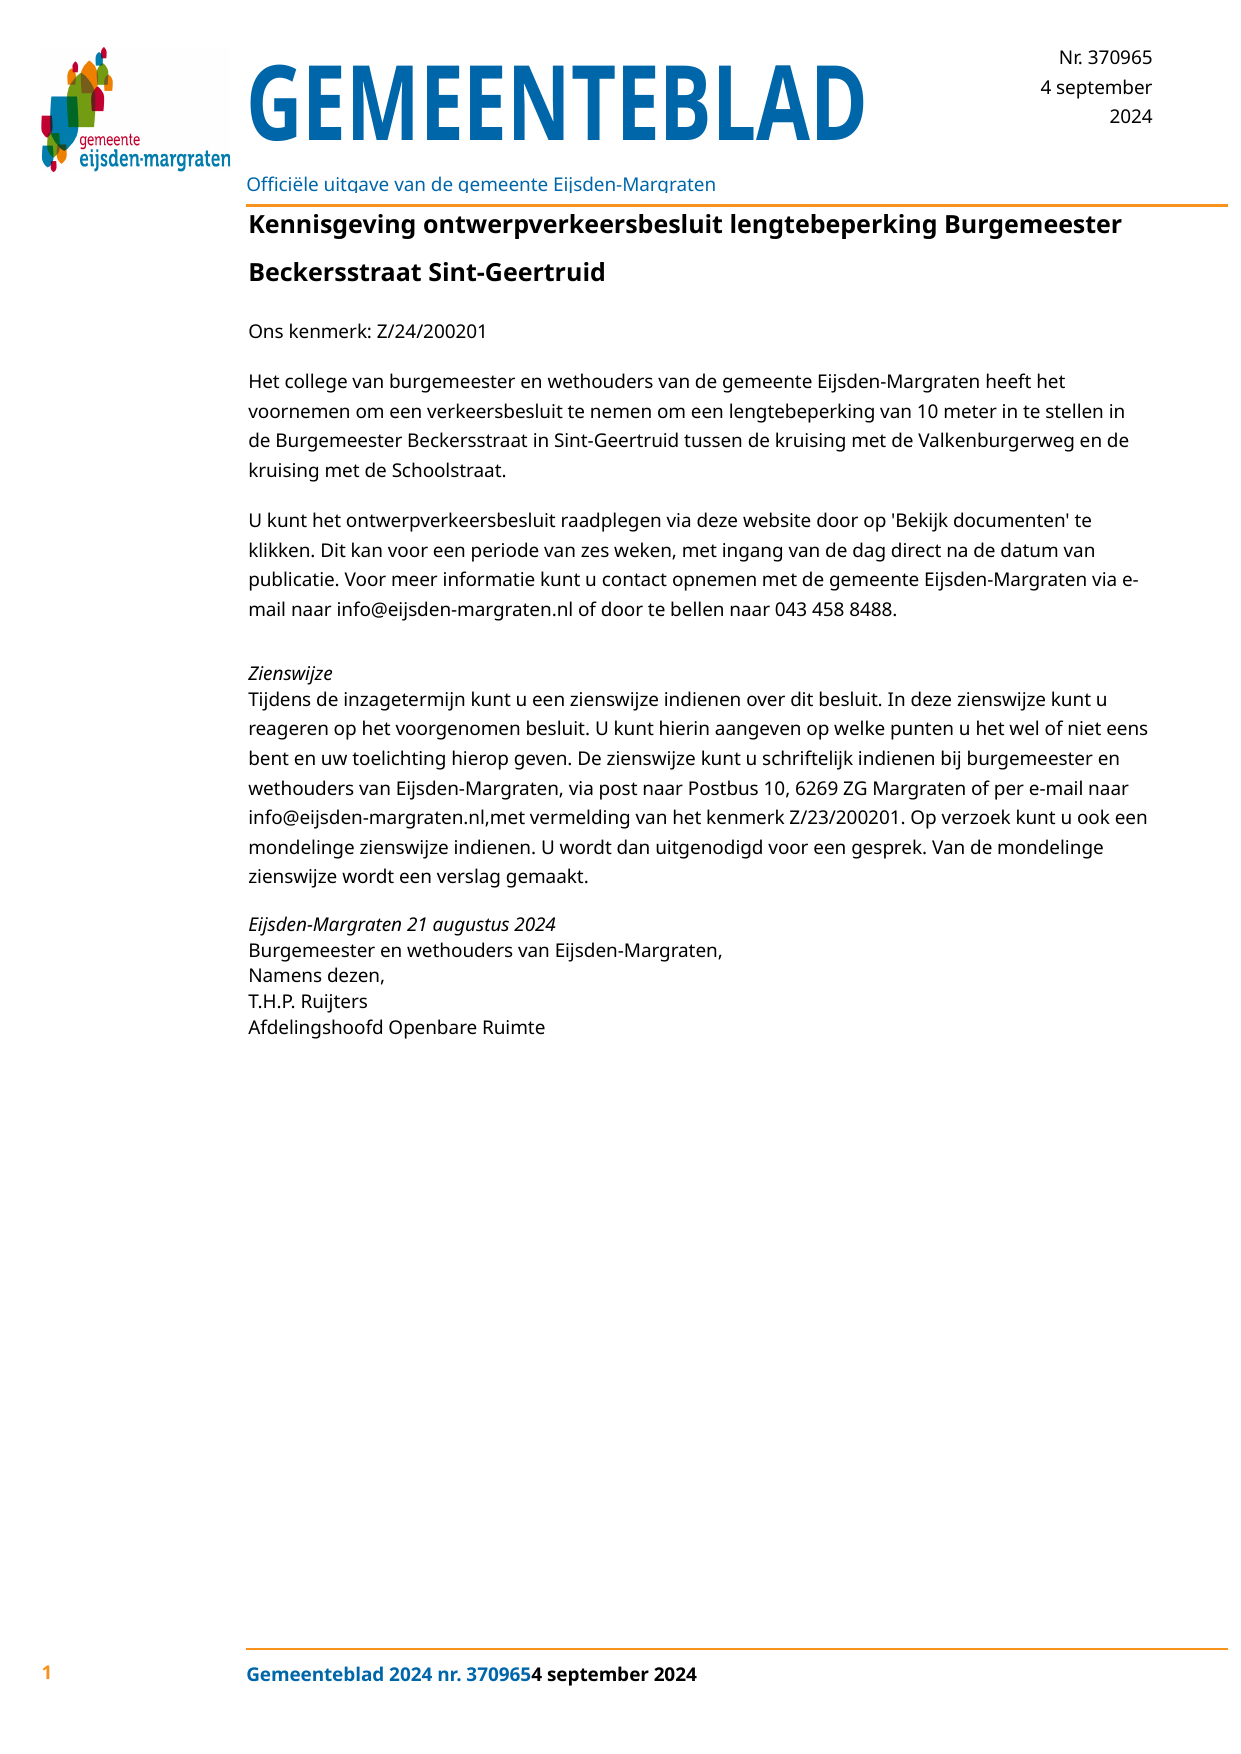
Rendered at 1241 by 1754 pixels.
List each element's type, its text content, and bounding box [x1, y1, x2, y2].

text Kennisgeving ontwerpverkeersbesluit lengtebeperking Burgemeester Beckersstraat Sint-Geertruid [248, 207, 1152, 288]
text Ons kenmerk: Z/24/200201 [248, 318, 1152, 344]
text Afdelingshoofd Openbare Ruimte [248, 1014, 1152, 1040]
text Het college van burgemeester en wethouders van de gemeente Eijsden-Margraten heeft het voornemen om een verkeersbesluit te nemen om een lengtebeperking van 10 meter in te stellen in de Burgemeester Beckersstraat in Sint-Geertruid tussen de kruising met de Valkenburgerweg en de kruising met de Schoolstraat. [248, 368, 1152, 483]
text Zienswijze [248, 660, 1152, 686]
text U kunt het ontwerpverkeersbesluit raadplegen via deze website door op 'Bekijk documenten' te klikken. Dit kan voor een periode van zes weken, met ingang van de dag direct na de datum van publicatie. Voor meer informatie kunt u contact opnemen met de gemeente Eijsden-Margraten via e-mail naar info@eijsden-margraten.nl of door te bellen naar 043 458 8488. [248, 507, 1152, 622]
text Tijdens de inzagetermijn kunt u een zienswijze indienen over dit besluit. In deze zienswijze kunt u reageren op het voorgenomen besluit. U kunt hierin aangeven op welke punten u het wel of niet eens bent en uw toelichting hierop geven. De zienswijze kunt u schriftelijk indienen bij burgemeester en wethouders van Eijsden-Margraten, via post naar Postbus 10, 6269 ZG Margraten of per e-mail naar info@eijsden-margraten.nl,met vermelding van het kenmerk Z/23/200201. Op verzoek kunt u ook een mondelinge zienswijze indienen. U wordt dan uitgenodigd voor een gesprek. Van de mondelinge zienswijze wordt een verslag gemaakt. [248, 686, 1152, 889]
text Burgemeester en wethouders van Eijsden-Margraten, [248, 937, 1152, 963]
text T.H.P. Ruijters [248, 988, 1152, 1014]
text Eijsden-Margraten 21 augustus 2024 [248, 911, 1152, 937]
text Namens dezen, [248, 963, 1152, 988]
picture [41, 47, 231, 172]
